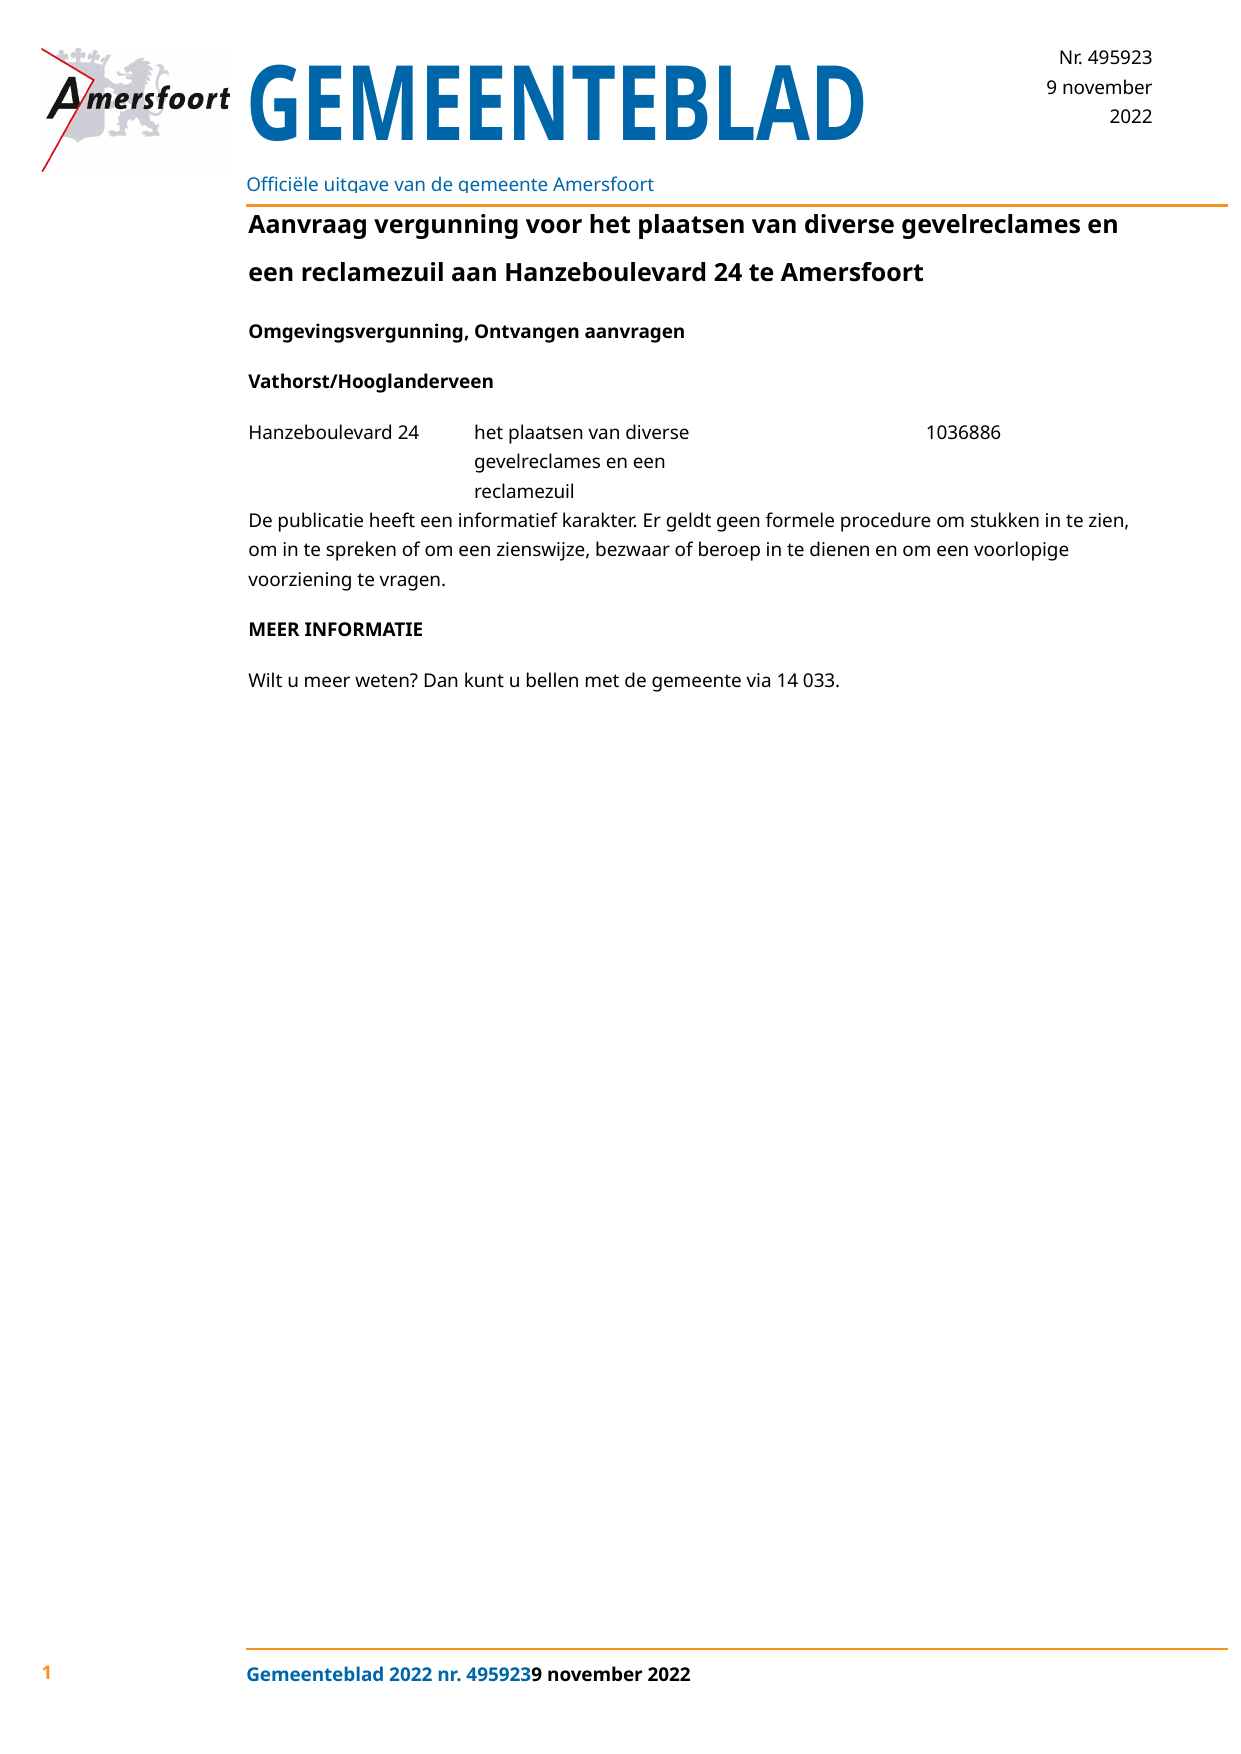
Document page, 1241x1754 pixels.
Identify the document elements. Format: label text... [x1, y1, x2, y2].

table_header 1036886 [926, 419, 1152, 504]
text Vathorst/Hooglanderveen [248, 368, 1152, 394]
table_header [700, 419, 926, 504]
picture [41, 47, 231, 172]
text Omgevingsvergunning, Ontvangen aanvragen [248, 318, 1152, 344]
text MEER INFORMATIE [248, 617, 1152, 642]
text De publicatie heeft een informatief karakter. Er geldt geen formele procedure om stukken in te zien, om in te spreken of om een zienswijze, bezwaar of beroep in te dienen en om een voorlopige voorziening te vragen. [248, 507, 1152, 592]
table_header het plaatsen van diverse gevelreclames en een reclamezuil [474, 419, 700, 504]
table_header Hanzeboulevard 24 [248, 419, 474, 504]
text Aanvraag vergunning voor het plaatsen van diverse gevelreclames en een reclamezuil aan Hanzeboulevard 24 te Amersfoort [248, 207, 1152, 288]
text Wilt u meer weten? Dan kunt u bellen met de gemeente via 14 033. [248, 667, 1152, 693]
